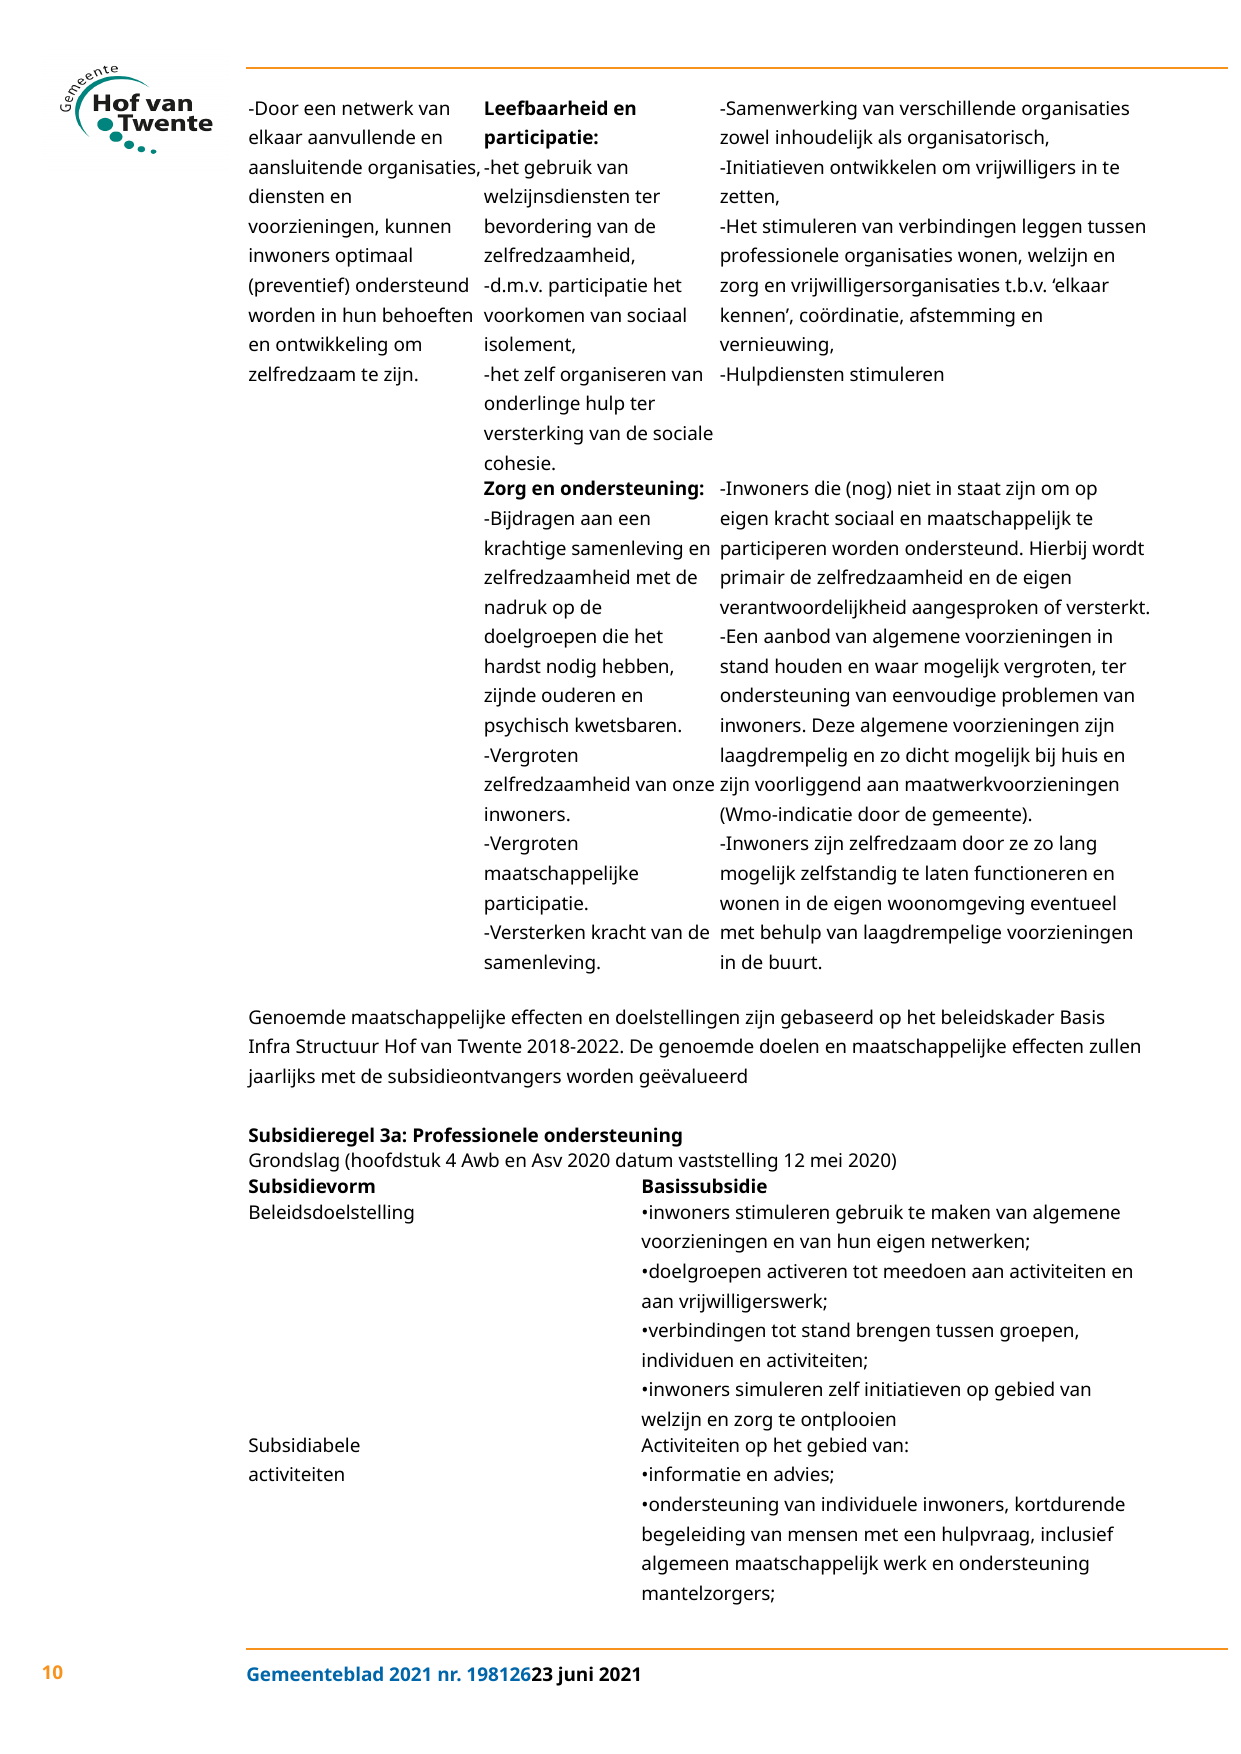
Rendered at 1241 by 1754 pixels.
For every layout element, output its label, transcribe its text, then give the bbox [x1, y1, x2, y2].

table_cell -Door een netwerk van elkaar aanvullende en aansluitende organisaties, diensten en voorzieningen, kunnen inwoners optimaal (preventief) ondersteund worden in hun behoeften en ontwikkeling om zelfredzaam te zijn. [248, 95, 484, 476]
table_cell [248, 476, 484, 1004]
table_cell Grondslag (hoofdstuk 4 Awb en Asv 2020 datum vaststelling 12 mei 2020) [248, 1148, 1152, 1173]
table_cell -Inwoners die (nog) niet in staat zijn om op eigen kracht sociaal en maatschappelijk te participeren worden ondersteund. Hierbij wordt primair de zelfredzaamheid en de eigen verantwoordelijkheid aangesproken of versterkt. -Een aanbod van algemene voorzieningen in stand houden en waar mogelijk vergroten, ter ondersteuning van eenvoudige problemen van inwoners. Deze algemene voorzieningen zijn laagdrempelig en zo dicht mogelijk bij huis en zijn voorliggend aan maatwerkvoorzieningen (Wmo-indicatie door de gemeente). -Inwoners zijn zelfredzaam door ze zo lang mogelijk zelfstandig te laten functioneren en wonen in de eigen woonomgeving eventueel met behulp van laagdrempelige voorzieningen in de buurt. [720, 476, 1152, 1004]
table_cell Basissubsidie [641, 1174, 1152, 1199]
table_header Subsidieregel 3a: Professionele ondersteuning [248, 1122, 1152, 1148]
table_cell Genoemde maatschappelijke effecten en doelstellingen zijn gebaseerd op het beleidskader Basis Infra Structuur Hof van Twente 2018-2022. De genoemde doelen en maatschappelijke effecten zullen jaarlijks met de subsidieontvangers worden geëvalueerd [248, 1004, 1152, 1089]
table_cell -Samenwerking van verschillende organisaties zowel inhoudelijk als organisatorisch, -Initiatieven ontwikkelen om vrijwilligers in te zetten, -Het stimuleren van verbindingen leggen tussen professionele organisaties wonen, welzijn en zorg en vrijwilligersorganisaties t.b.v. ‘elkaar kennen’, coördinatie, afstemming en vernieuwing, -Hulpdiensten stimuleren [720, 95, 1152, 476]
table_cell Leefbaarheid en participatie: -het gebruik van welzijnsdiensten ter bevordering van de zelfredzaamheid, -d.m.v. participatie het voorkomen van sociaal isolement, -het zelf organiseren van onderlinge hulp ter versterking van de sociale cohesie. [484, 95, 719, 476]
table_cell Activiteiten op het gebied van: •informatie en advies; •ondersteuning van individuele inwoners, kortdurende begeleiding van mensen met een hulpvraag, inclusief algemeen maatschappelijk werk en ondersteuning mantelzorgers; [641, 1432, 1152, 1606]
table_cell Zorg en ondersteuning: -Bijdragen aan een krachtige samenleving en zelfredzaamheid met de nadruk op de doelgroepen die het hardst nodig hebben, zijnde ouderen en psychisch kwetsbaren. -Vergroten zelfredzaamheid van onze inwoners. -Vergroten maatschappelijke participatie. -Versterken kracht van de samenleving. [484, 476, 719, 1004]
table_cell •inwoners stimuleren gebruik te maken van algemene voorzieningen en van hun eigen netwerken; •doelgroepen activeren tot meedoen aan activiteiten en aan vrijwilligerswerk; •verbindingen tot stand brengen tussen groepen, individuen en activiteiten; •inwoners simuleren zelf initiatieven op gebied van welzijn en zorg te ontplooien [641, 1199, 1152, 1432]
table_cell Beleidsdoelstelling [248, 1199, 449, 1432]
table_cell [449, 1199, 641, 1432]
picture [41, 47, 231, 172]
table_cell Subsidiabele activiteiten [248, 1432, 449, 1606]
table_cell Subsidievorm [248, 1174, 449, 1199]
table_cell [449, 1174, 641, 1199]
table_cell [449, 1432, 641, 1606]
